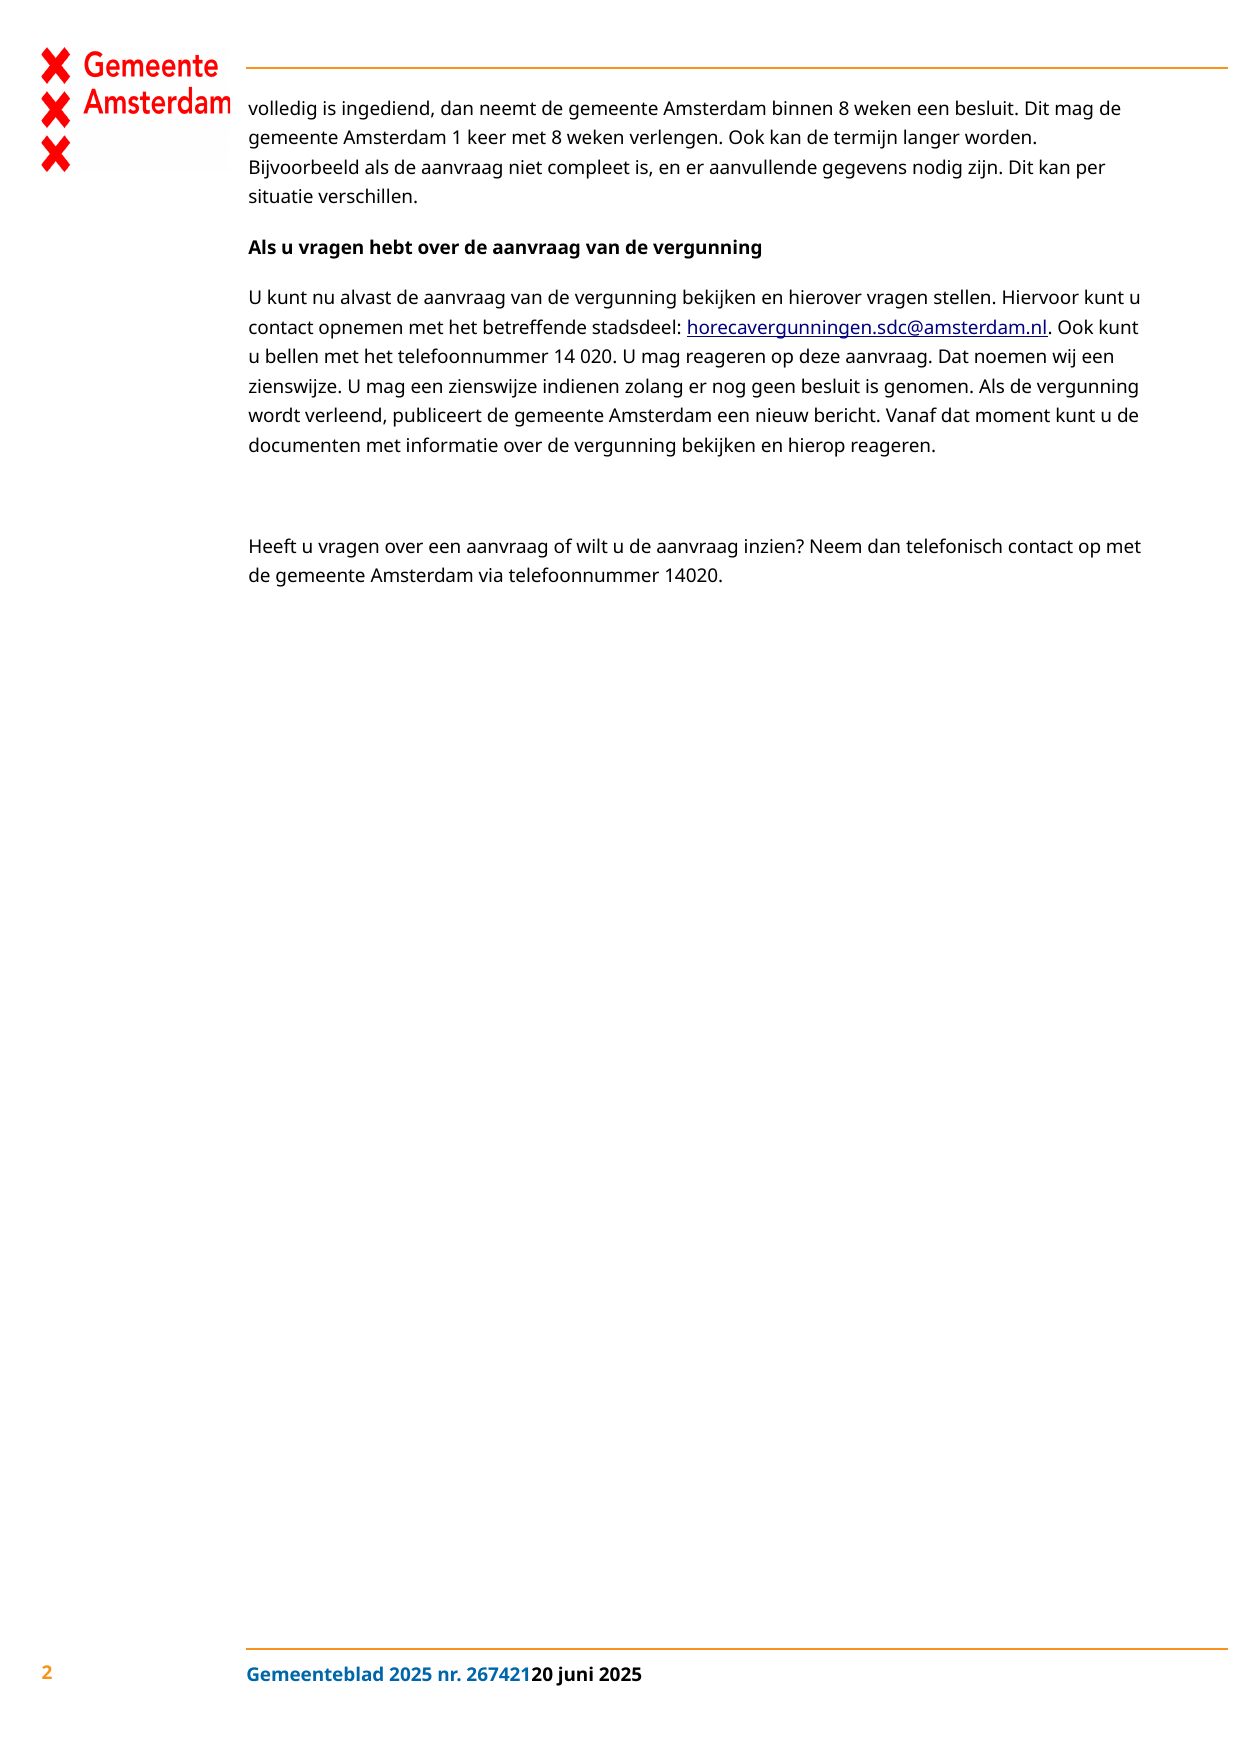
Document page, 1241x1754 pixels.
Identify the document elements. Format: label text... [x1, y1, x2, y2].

text Heeft u vragen over een aanvraag of wilt u de aanvraag inzien? Neem dan telefonisch contact op met de gemeente Amsterdam via telefoonnummer 14020. [248, 533, 1152, 588]
text U kunt nu alvast de aanvraag van de vergunning bekijken en hierover vragen stellen. Hiervoor kunt u contact opnemen met het betreffende stadsdeel: horecavergunningen.sdc@amsterdam.nl. Ook kunt u bellen met het telefoonnummer 14 020. U mag reageren op deze aanvraag. Dat noemen wij een zienswijze. U mag een zienswijze indienen zolang er nog geen besluit is genomen. Als de vergunning wordt verleend, publiceert de gemeente Amsterdam een nieuw bericht. Vanaf dat moment kunt u de documenten met informatie over de vergunning bekijken en hierop reageren. [248, 284, 1152, 458]
text Als u vragen hebt over de aanvraag van de vergunning [248, 234, 1152, 260]
text volledig is ingediend, dan neemt de gemeente Amsterdam binnen 8 weken een besluit. Dit mag de gemeente Amsterdam 1 keer met 8 weken verlengen. Ook kan de termijn langer worden. Bijvoorbeeld als de aanvraag niet compleet is, en er aanvullende gegevens nodig zijn. Dit kan per situatie verschillen. [248, 95, 1152, 209]
picture [41, 47, 231, 172]
